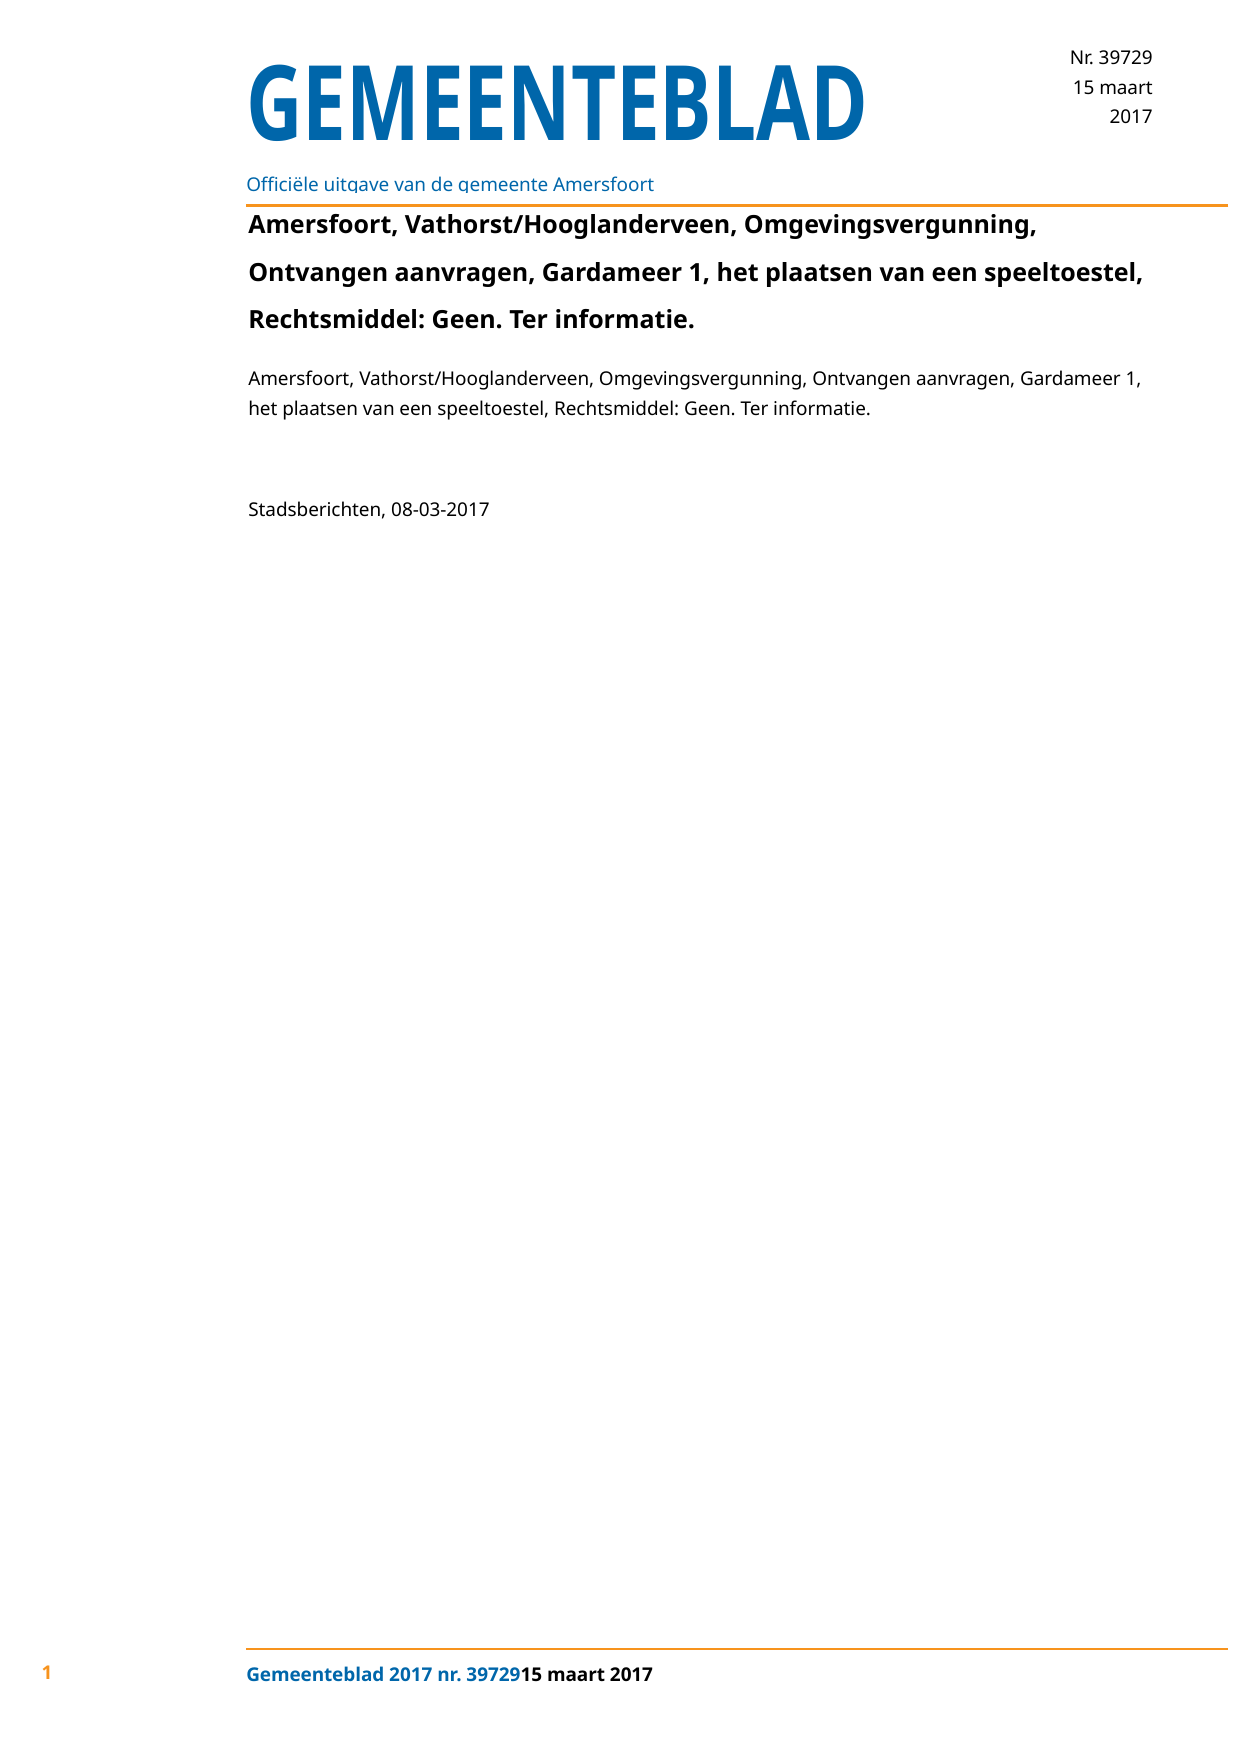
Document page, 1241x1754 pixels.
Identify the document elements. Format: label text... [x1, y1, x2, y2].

text Amersfoort, Vathorst/Hooglanderveen, Omgevingsvergunning, Ontvangen aanvragen, Gardameer 1, het plaatsen van een speeltoestel, Rechtsmiddel: Geen. Ter informatie. [248, 207, 1152, 336]
text Amersfoort, Vathorst/Hooglanderveen, Omgevingsvergunning, Ontvangen aanvragen, Gardameer 1, het plaatsen van een speeltoestel, Rechtsmiddel: Geen. Ter informatie. [248, 366, 1152, 421]
picture [41, 47, 231, 172]
text Stadsberichten, 08-03-2017 [248, 496, 1152, 522]
